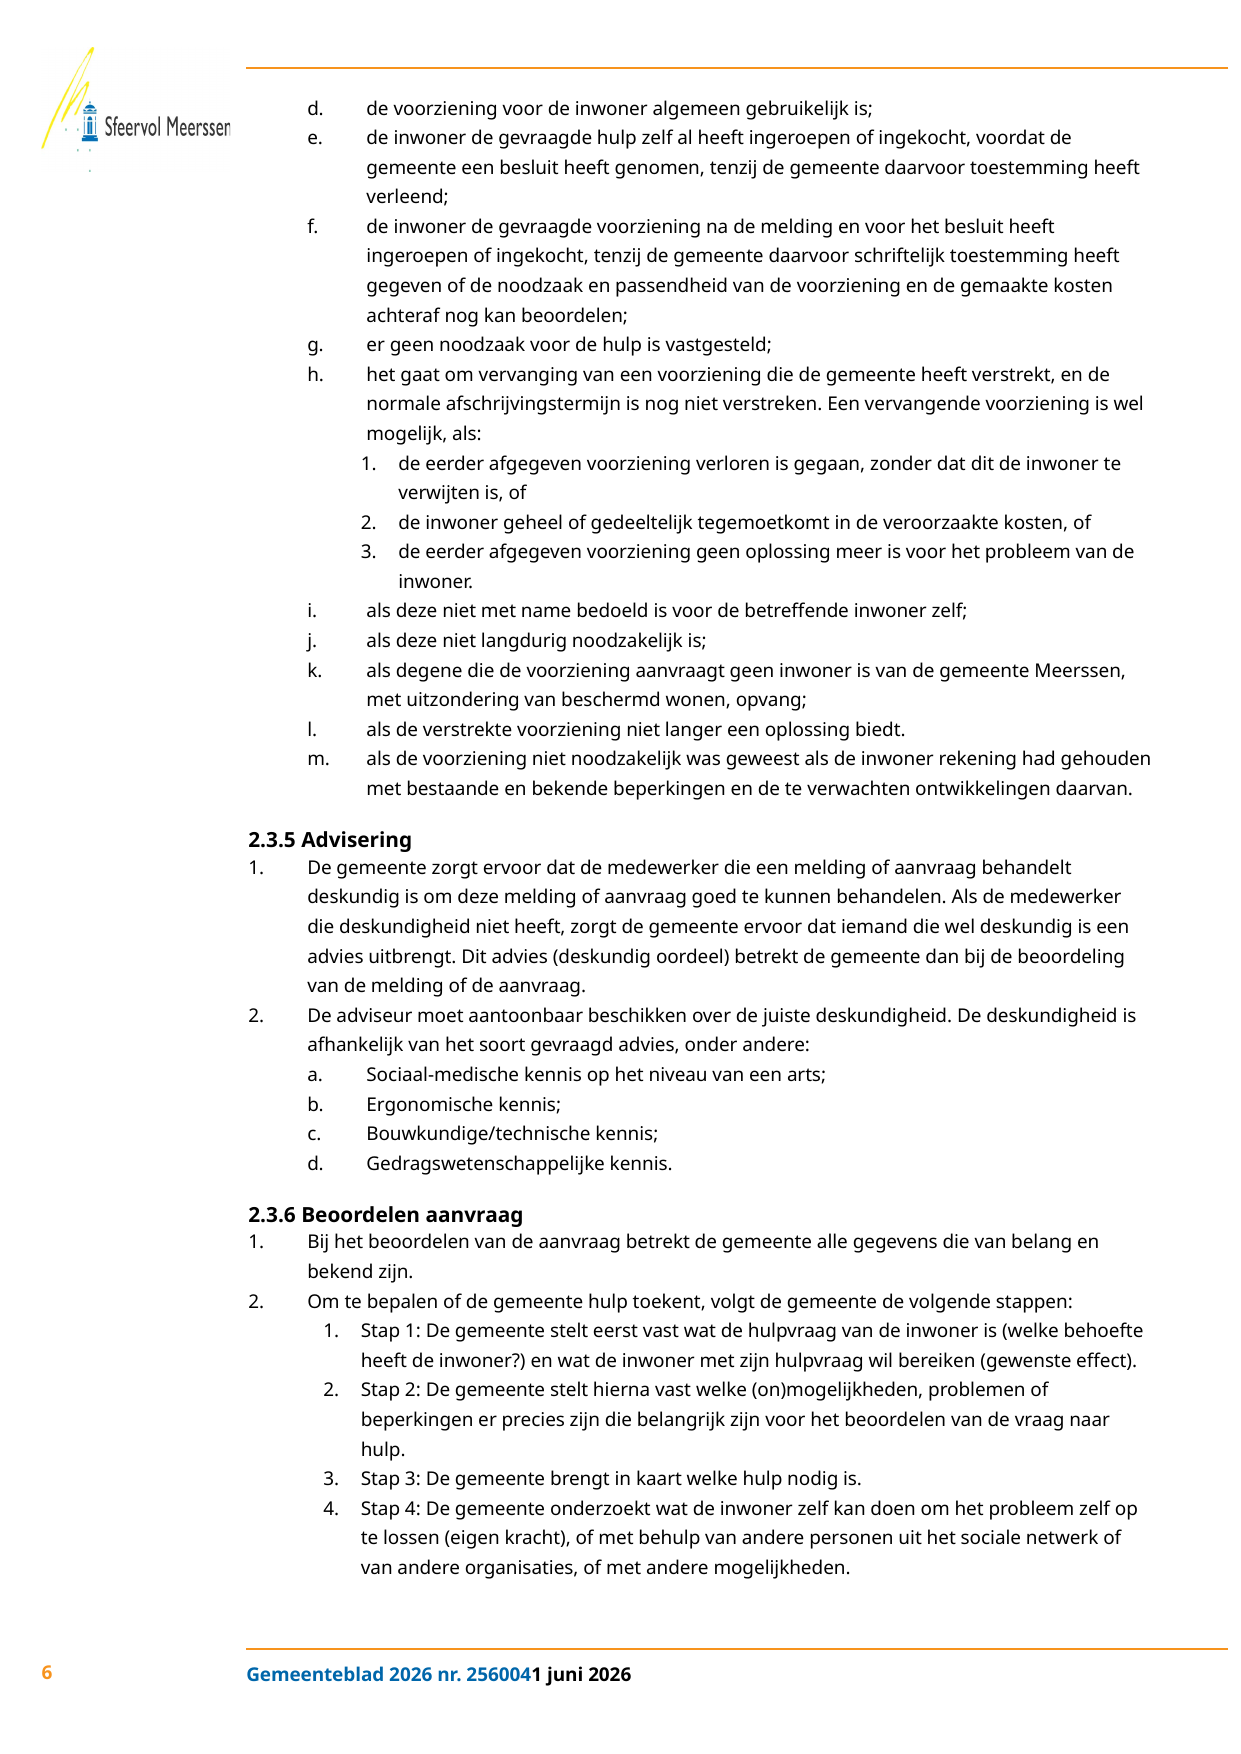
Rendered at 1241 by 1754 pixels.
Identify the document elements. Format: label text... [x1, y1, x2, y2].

list Bij het beoordelen van de aanvraag betrekt de gemeente alle gegevens die van belang en bekend zijn. [248, 1229, 1152, 1284]
list Stap 1: De gemeente stelt eerst vast wat de hulpvraag van de inwoner is (welke behoefte heeft de inwoner?) en wat de inwoner met zijn hulpvraag wil bereiken (gewenste effect). [323, 1317, 1152, 1373]
list Sociaal-medische kennis op het niveau van een arts; [307, 1061, 1152, 1087]
list Stap 4: De gemeente onderzoekt wat de inwoner zelf kan doen om het probleem zelf op te lossen (eigen kracht), of met behulp van andere personen uit het sociale netwerk of van andere organisaties, of met andere mogelijkheden. [323, 1495, 1152, 1580]
list De gemeente zorgt ervoor dat de medewerker die een melding of aanvraag behandelt deskundig is om deze melding of aanvraag goed te kunnen behandelen. Als de medewerker die deskundigheid niet heeft, zorgt de gemeente ervoor dat iemand die wel deskundig is een advies uitbrengt. Dit advies (deskundig oordeel) betrekt de gemeente dan bij de beoordeling van de melding of de aanvraag. [248, 854, 1152, 998]
list de inwoner de gevraagde voorziening na de melding en voor het besluit heeft ingeroepen of ingekocht, tenzij de gemeente daarvoor schriftelijk toestemming heeft gegeven of de noodzaak en passendheid van de voorziening en de gemaakte kosten achteraf nog kan beoordelen; [307, 213, 1152, 328]
list Ergonomische kennis; [307, 1091, 1152, 1116]
list de eerder afgegeven voorziening verloren is gegaan, zonder dat dit de inwoner te verwijten is, of [361, 450, 1152, 505]
list Bouwkundige/technische kennis; [307, 1120, 1152, 1146]
list de inwoner de gevraagde hulp zelf al heeft ingeroepen of ingekocht, voordat de gemeente een besluit heeft genomen, tenzij de gemeente daarvoor toestemming heeft verleend; [307, 124, 1152, 209]
list Om te bepalen of de gemeente hulp toekent, volgt de gemeente de volgende stappen: [248, 1288, 1152, 1314]
picture [41, 47, 231, 172]
list de eerder afgegeven voorziening geen oplossing meer is voor het probleem van de inwoner. [361, 538, 1152, 594]
text 2.3.5 Advisering [248, 826, 1152, 854]
list als de verstrekte voorziening niet langer een oplossing biedt. [307, 716, 1152, 742]
list Stap 2: De gemeente stelt hierna vast welke (on)mogelijkheden, problemen of beperkingen er precies zijn die belangrijk zijn voor het beoordelen van de vraag naar hulp. [323, 1377, 1152, 1462]
list als de voorziening niet noodzakelijk was geweest als de inwoner rekening had gehouden met bestaande en bekende beperkingen en de te verwachten ontwikkelingen daarvan. [307, 746, 1152, 801]
list als deze niet langdurig noodzakelijk is; [307, 627, 1152, 653]
list De adviseur moet aantoonbaar beschikken over de juiste deskundigheid. De deskundigheid is afhankelijk van het soort gevraagd advies, onder andere: [248, 1002, 1152, 1057]
list als deze niet met name bedoeld is voor de betreffende inwoner zelf; [307, 598, 1152, 623]
list de voorziening voor de inwoner algemeen gebruikelijk is; [307, 95, 1152, 121]
list als degene die de voorziening aanvraagt geen inwoner is van de gemeente Meerssen, met uitzondering van beschermd wonen, opvang; [307, 657, 1152, 712]
text 2.3.6 Beoordelen aanvraag [248, 1200, 1152, 1229]
list Stap 3: De gemeente brengt in kaart welke hulp nodig is. [323, 1465, 1152, 1491]
list Gedragswetenschappelijke kennis. [307, 1150, 1152, 1176]
list de inwoner geheel of gedeeltelijk tegemoetkomt in de veroorzaakte kosten, of [361, 509, 1152, 535]
list het gaat om vervanging van een voorziening die de gemeente heeft verstrekt, en de normale afschrijvingstermijn is nog niet verstreken. Een vervangende voorziening is wel mogelijk, als: [307, 361, 1152, 446]
list er geen noodzaak voor de hulp is vastgesteld; [307, 331, 1152, 357]
